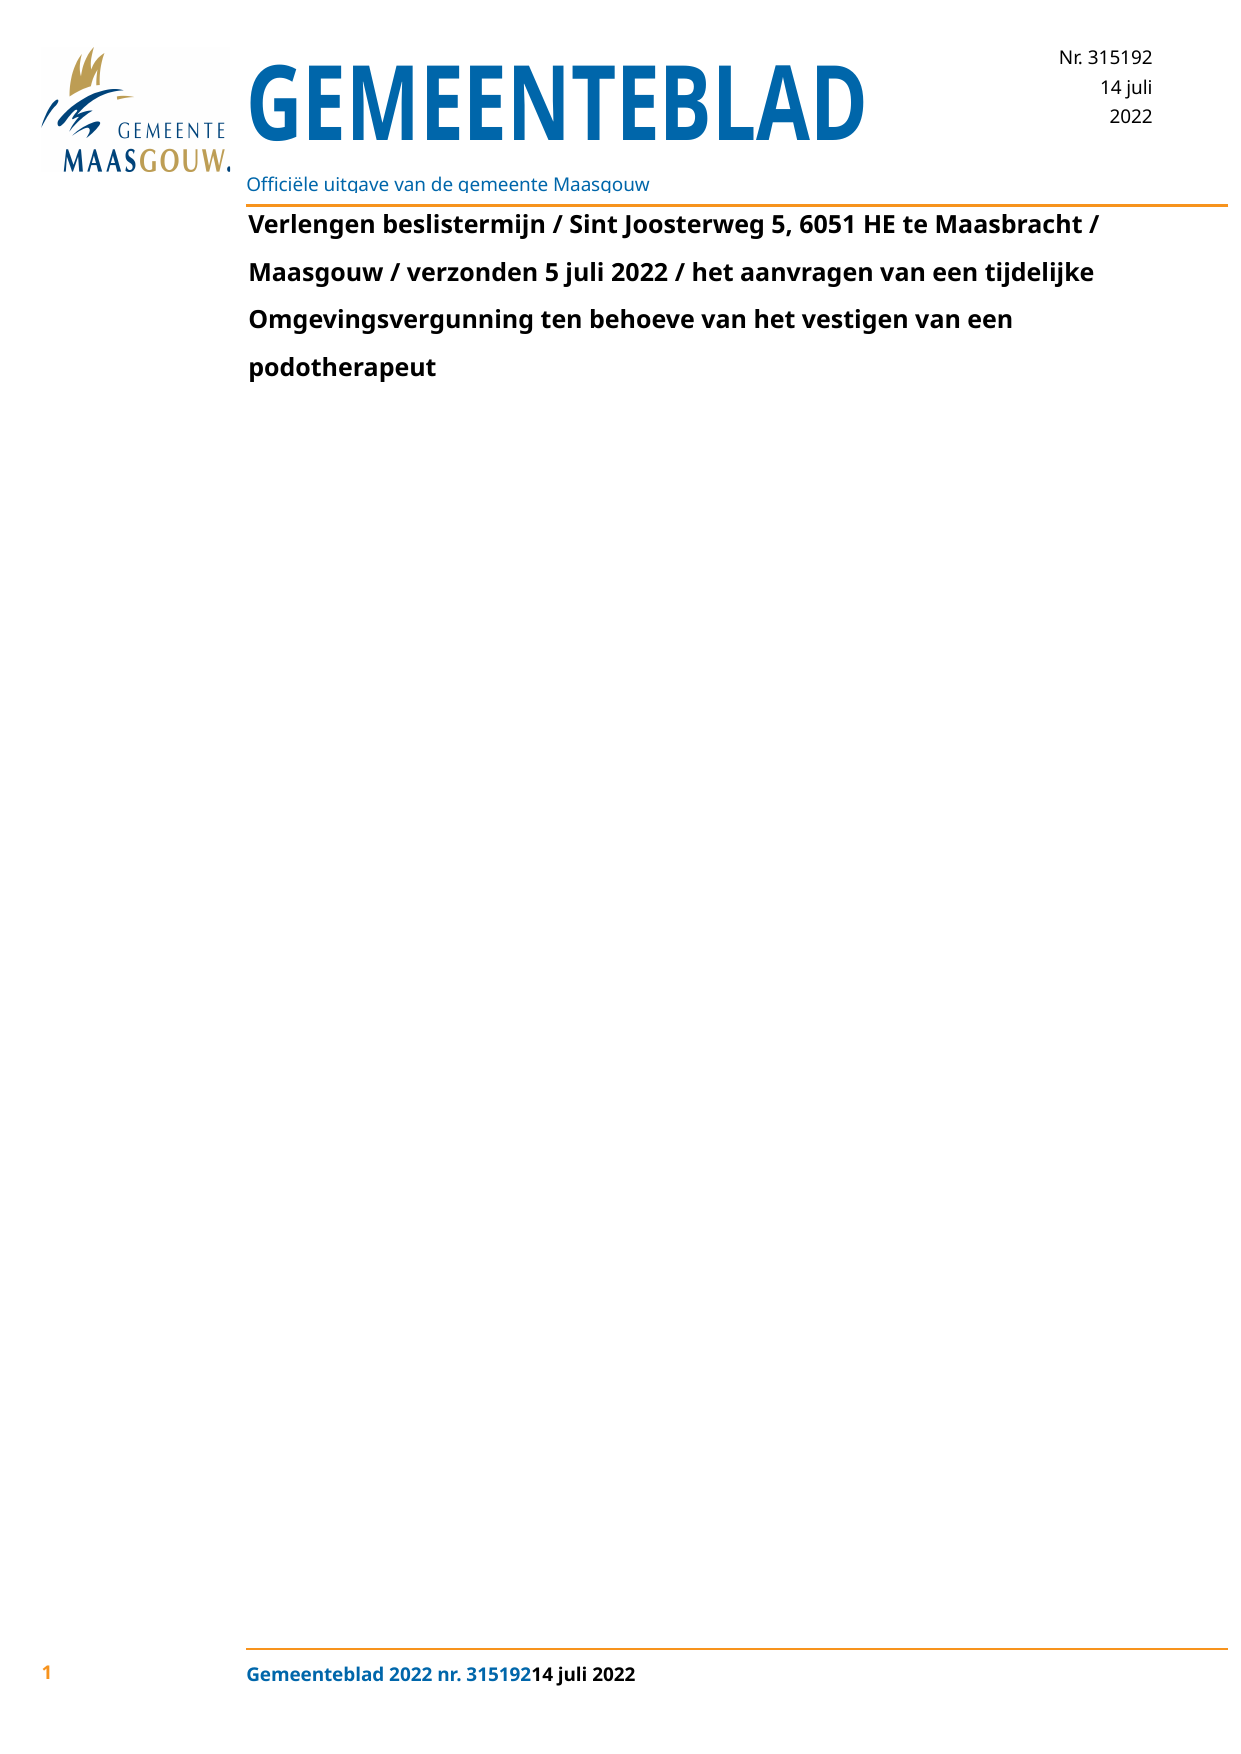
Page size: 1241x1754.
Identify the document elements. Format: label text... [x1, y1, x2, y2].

text Verlengen beslistermijn / Sint Joosterweg 5, 6051 HE te Maasbracht / Maasgouw / verzonden 5 juli 2022 / het aanvragen van een tijdelijke Omgevingsvergunning ten behoeve van het vestigen van een podotherapeut [248, 207, 1152, 384]
picture [41, 47, 231, 172]
